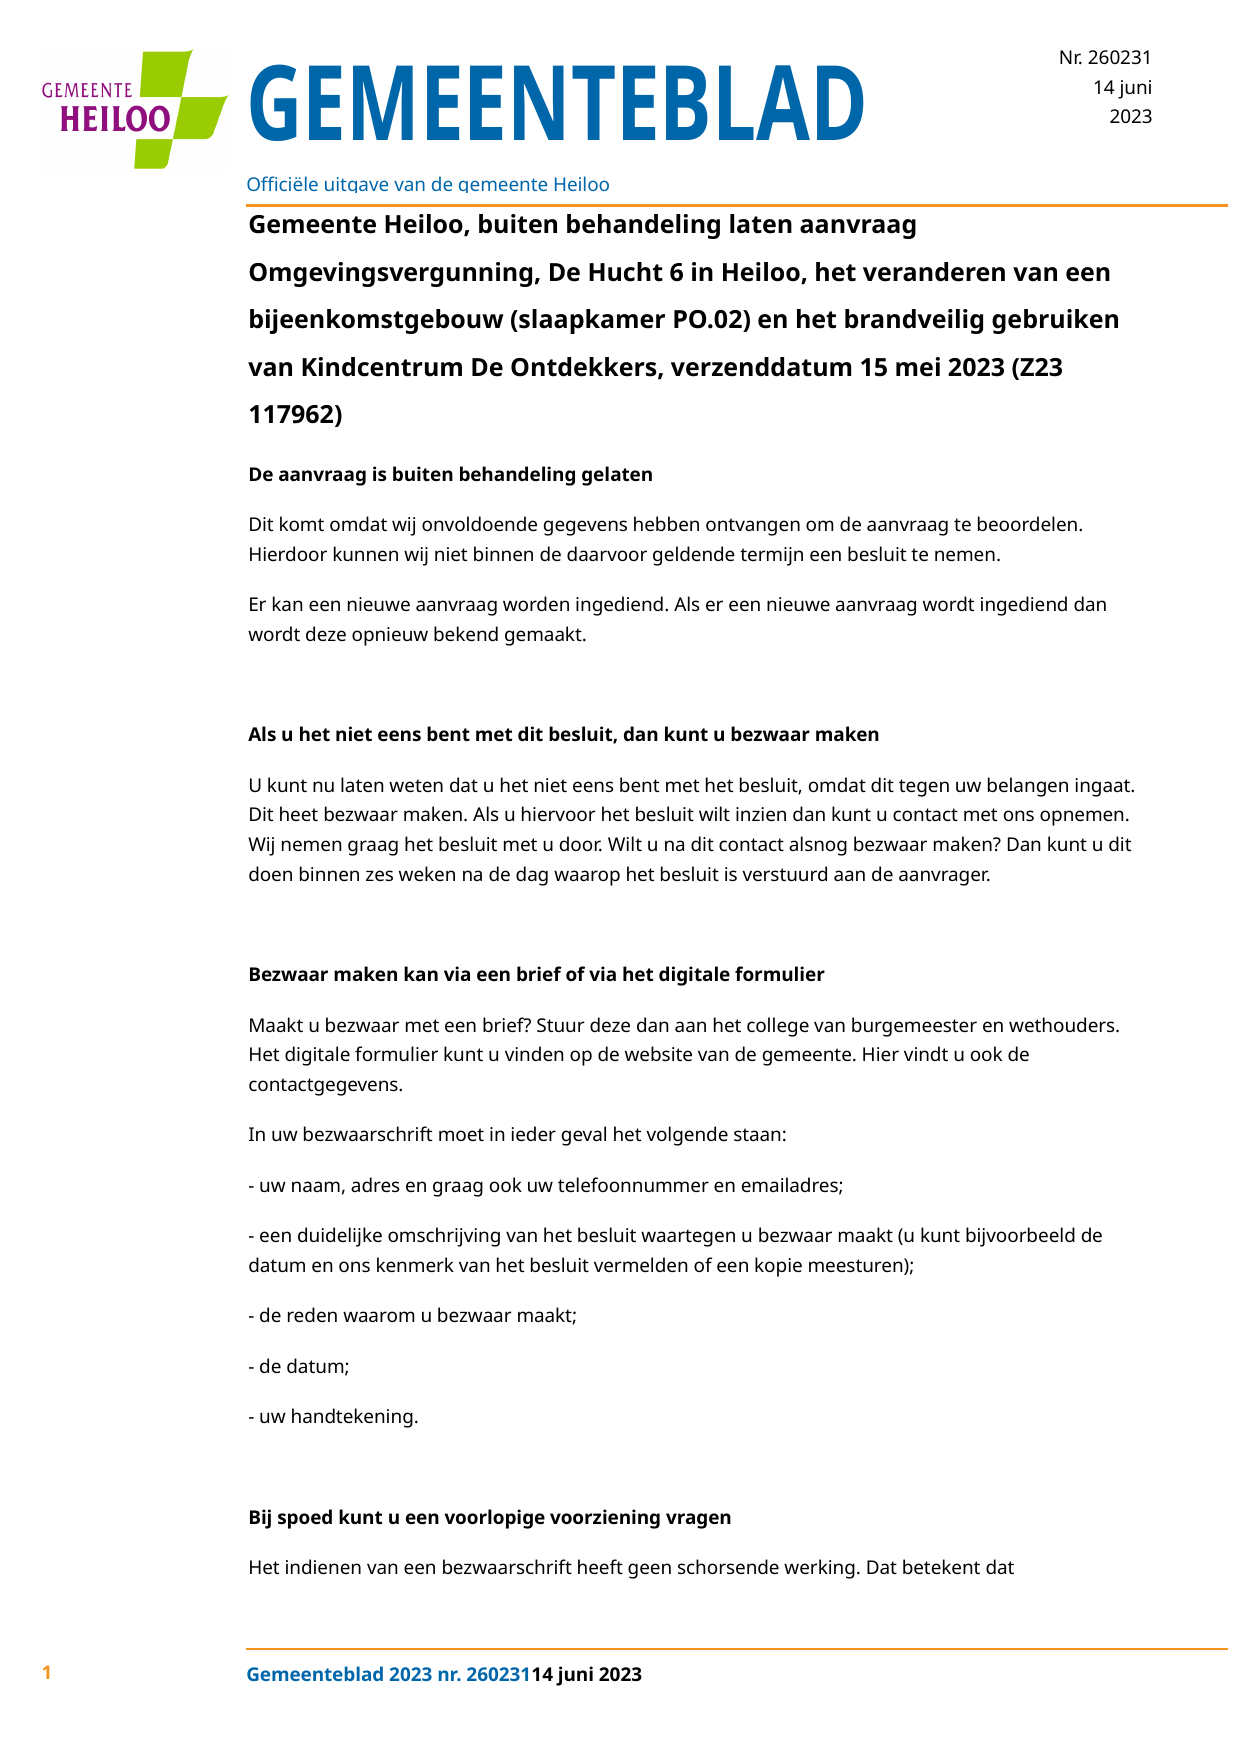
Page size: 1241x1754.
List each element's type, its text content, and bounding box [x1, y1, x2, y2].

text In uw bezwaarschrift moet in ieder geval het volgende staan: [248, 1122, 1152, 1147]
text Bij spoed kunt u een voorlopige voorziening vragen [248, 1504, 1152, 1530]
text De aanvraag is buiten behandeling gelaten [248, 461, 1152, 486]
text Het indienen van een bezwaarschrift heeft geen schorsende werking. Dat betekent dat [248, 1554, 1152, 1580]
text Maakt u bezwaar met een brief? Stuur deze dan aan het college van burgemeester en wethouders. Het digitale formulier kunt u vinden op de website van de gemeente. Hier vindt u ook de contactgegevens. [248, 1012, 1152, 1097]
text - een duidelijke omschrijving van het besluit waartegen u bezwaar maakt (u kunt bijvoorbeeld de datum en ons kenmerk van het besluit vermelden of een kopie meesturen); [248, 1222, 1152, 1278]
text Bezwaar maken kan via een brief of via het digitale formulier [248, 962, 1152, 987]
text U kunt nu laten weten dat u het niet eens bent met het besluit, omdat dit tegen uw belangen ingaat. Dit heet bezwaar maken. Als u hiervoor het besluit wilt inzien dan kunt u contact met ons opnemen. Wij nemen graag het besluit met u door. Wilt u na dit contact alsnog bezwaar maken? Dan kunt u dit doen binnen zes weken na de dag waarop het besluit is verstuurd aan de aanvrager. [248, 772, 1152, 886]
text Dit komt omdat wij onvoldoende gegevens hebben ontvangen om de aanvraag te beoordelen. Hierdoor kunnen wij niet binnen de daarvoor geldende termijn een besluit te nemen. [248, 511, 1152, 566]
picture [41, 47, 231, 172]
text Er kan een nieuwe aanvraag worden ingediend. Als er een nieuwe aanvraag wordt ingediend dan wordt deze opnieuw bekend gemaakt. [248, 591, 1152, 646]
text Als u het niet eens bent met dit besluit, dan kunt u bezwaar maken [248, 722, 1152, 747]
text Gemeente Heiloo, buiten behandeling laten aanvraag Omgevingsvergunning, De Hucht 6 in Heiloo, het veranderen van een bijeenkomstgebouw (slaapkamer PO.02) en het brandveilig gebruiken van Kindcentrum De Ontdekkers, verzenddatum 15 mei 2023 (Z23 117962) [248, 207, 1152, 431]
text - uw handtekening. [248, 1403, 1152, 1429]
text - de reden waarom u bezwaar maakt; [248, 1302, 1152, 1328]
text - de datum; [248, 1353, 1152, 1378]
text - uw naam, adres en graag ook uw telefoonnummer en emailadres; [248, 1172, 1152, 1198]
